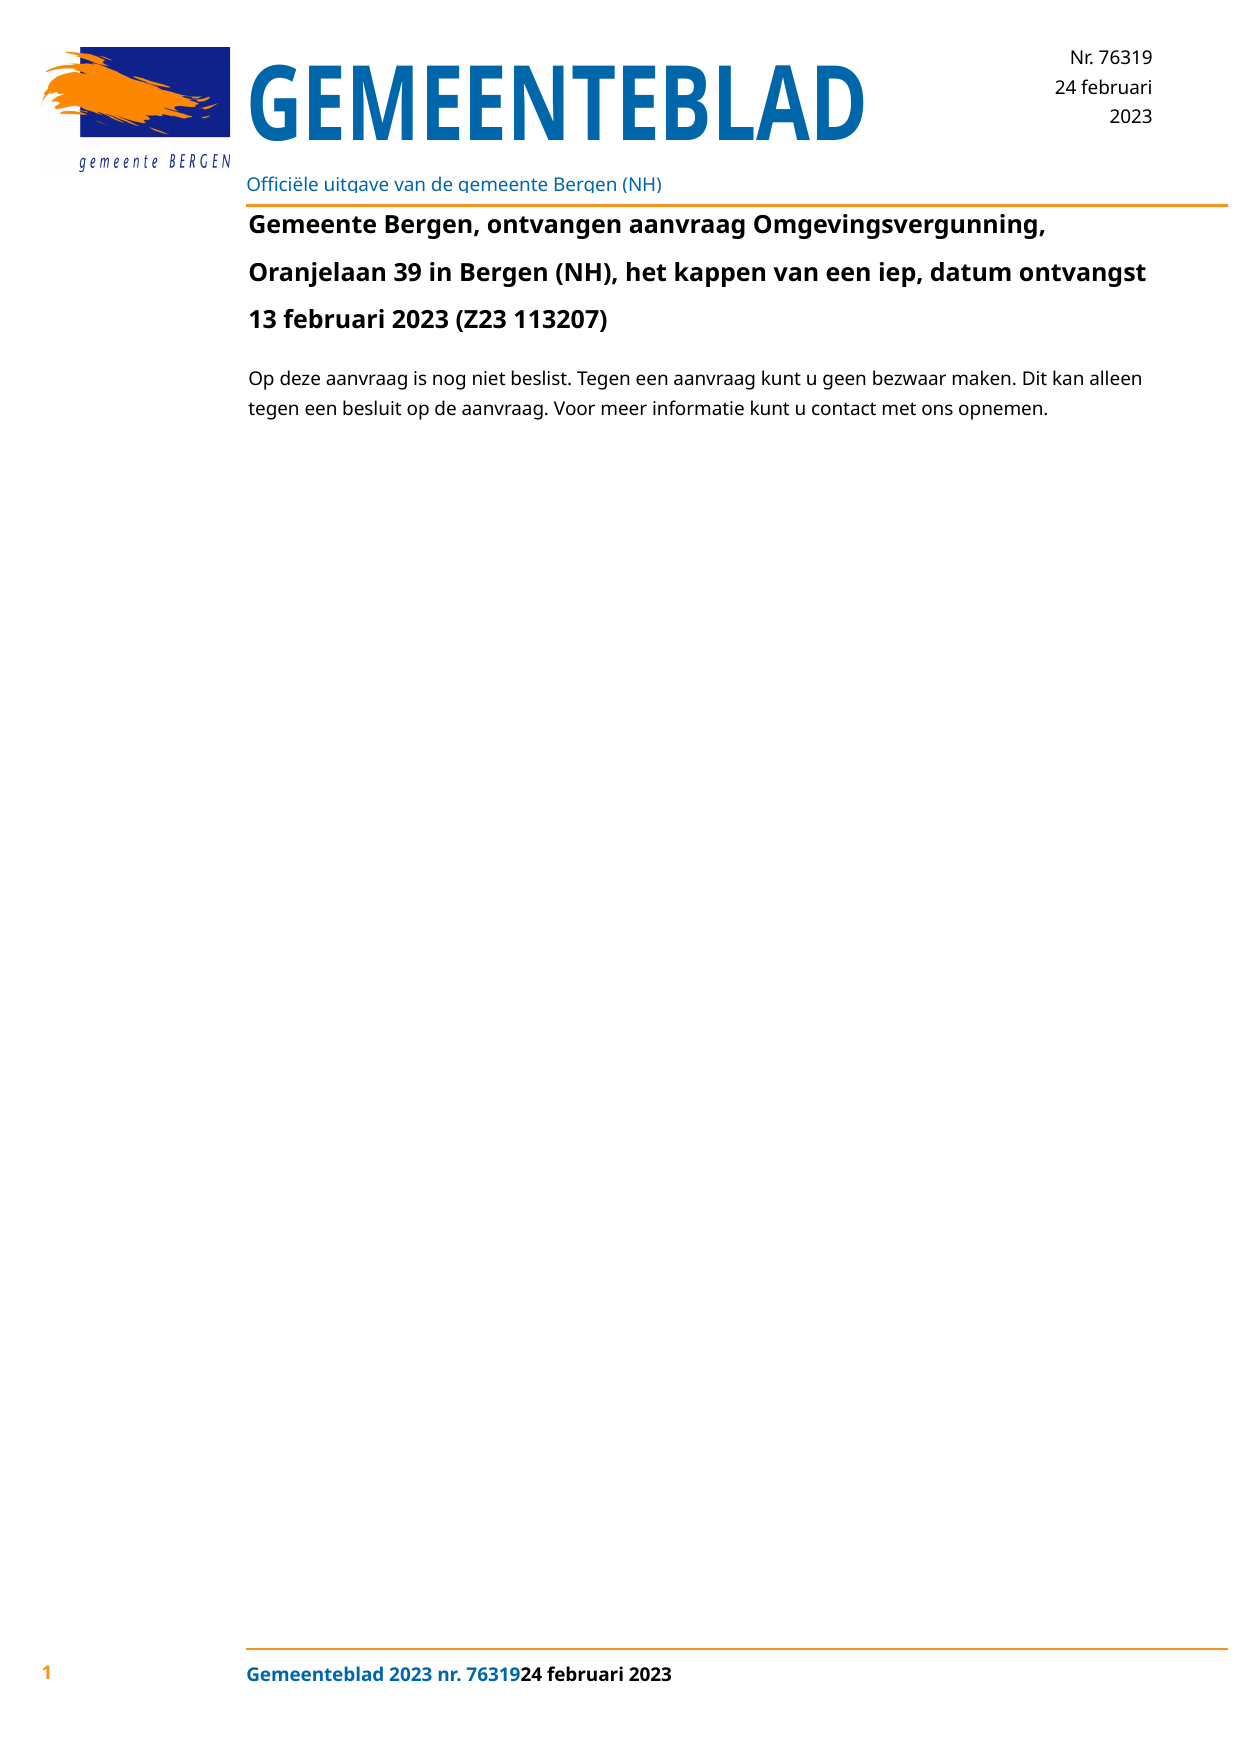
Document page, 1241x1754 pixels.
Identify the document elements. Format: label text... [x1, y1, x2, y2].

text Op deze aanvraag is nog niet beslist. Tegen een aanvraag kunt u geen bezwaar maken. Dit kan alleen tegen een besluit op de aanvraag. Voor meer informatie kunt u contact met ons opnemen. [248, 366, 1152, 421]
text Gemeente Bergen, ontvangen aanvraag Omgevingsvergunning, Oranjelaan 39 in Bergen (NH), het kappen van een iep, datum ontvangst 13 februari 2023 (Z23 113207) [248, 207, 1152, 336]
picture [41, 47, 231, 172]
